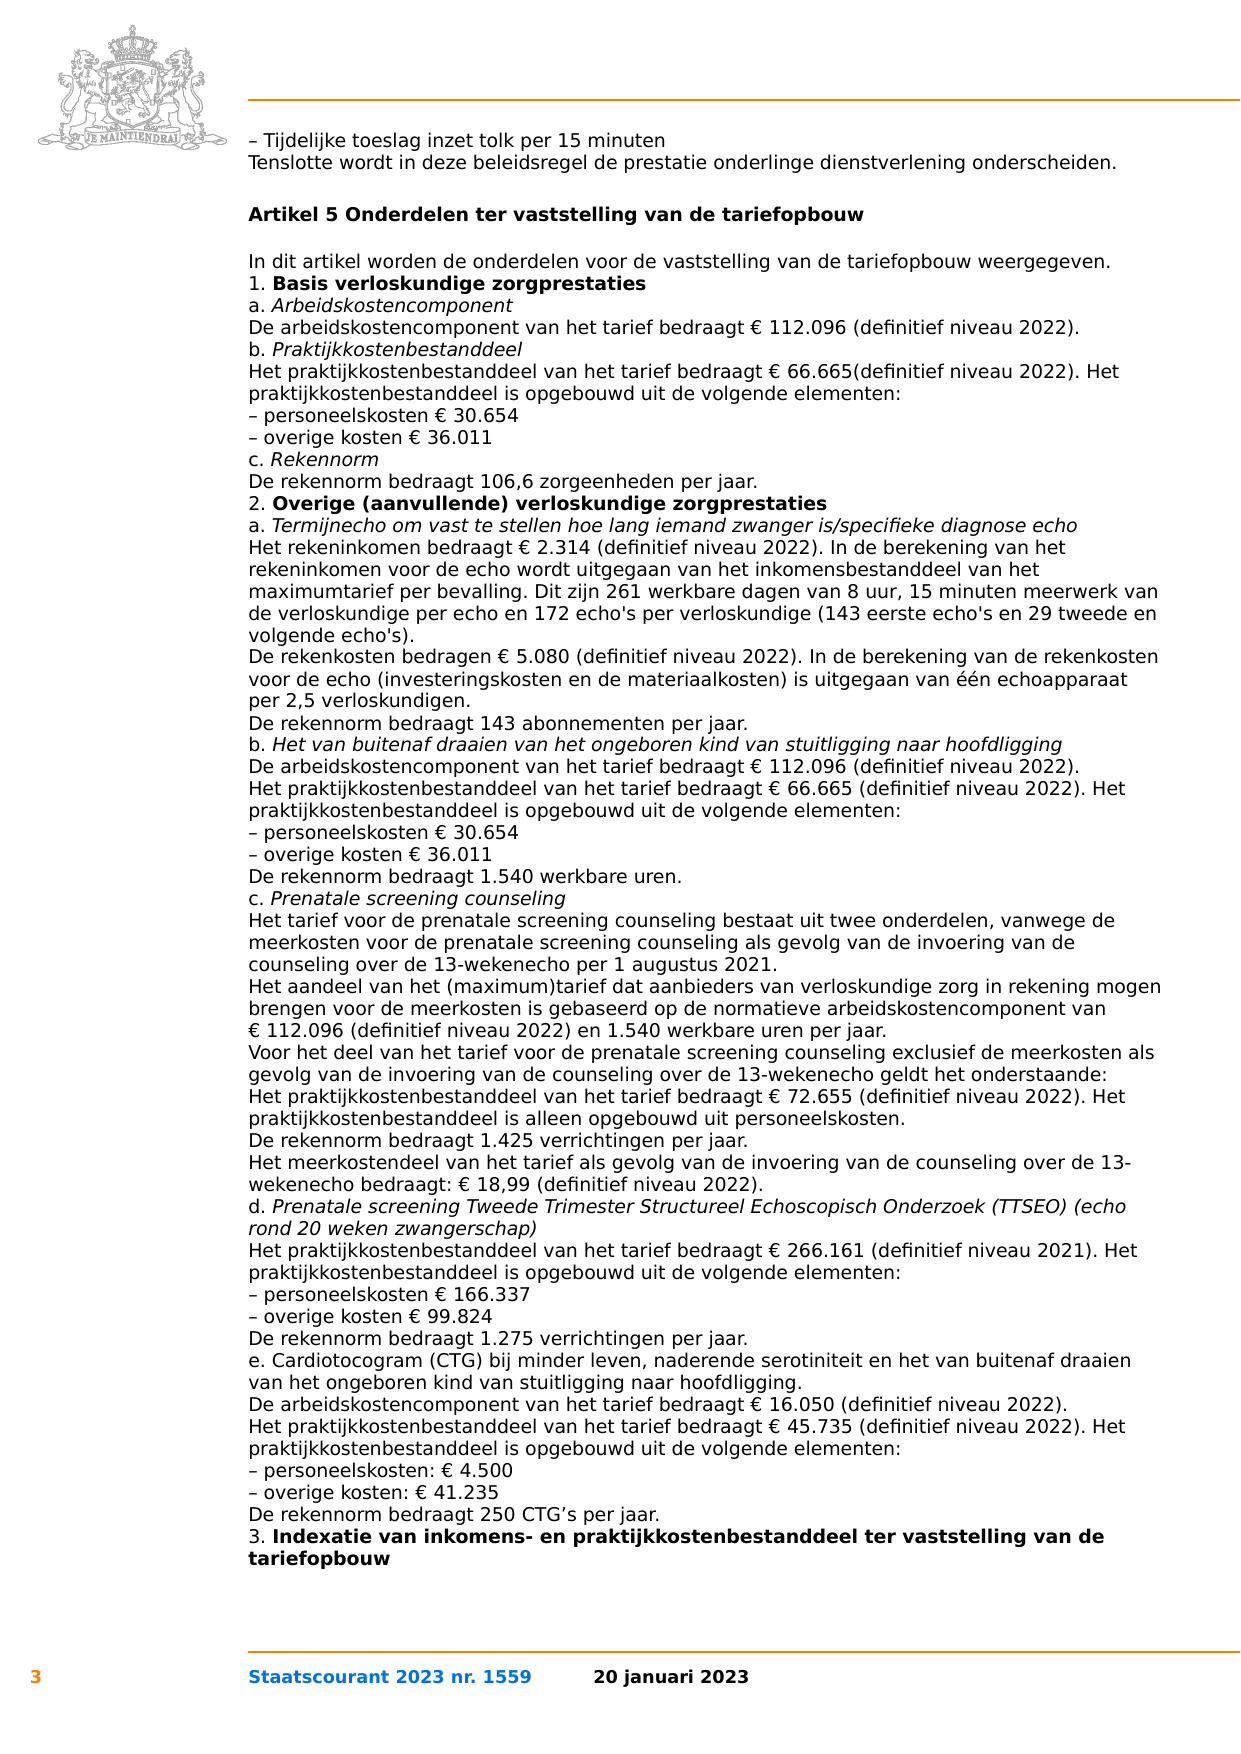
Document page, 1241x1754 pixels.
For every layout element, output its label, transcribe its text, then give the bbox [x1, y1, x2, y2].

text – Tijdelijke toeslag inzet tolk per 15 minuten [248, 130, 1163, 152]
picture [38, 25, 227, 150]
text In dit artikel worden de onderdelen voor de vaststelling van de tariefopbouw weergegeven. [248, 251, 1163, 273]
subtitle Artikel 5 Onderdelen ter vaststelling van de tariefopbouw [248, 204, 1163, 226]
text 2. Overige (aanvullende) verloskundige zorgprestaties [248, 493, 1163, 514]
text c. Prenatale screening counseling [248, 888, 1163, 910]
text – overige kosten: € 41.235 [248, 1482, 1163, 1504]
text Het meerkostendeel van het tarief als gevolg van de invoering van de counseling over de 13-wekenecho bedraagt: € 18,99 (definitief niveau 2022). [248, 1152, 1163, 1196]
text De rekennorm bedraagt 1.275 verrichtingen per jaar. [248, 1328, 1163, 1350]
text – personeelskosten: € 4.500 [248, 1460, 1163, 1482]
text 1. Basis verloskundige zorgprestaties [248, 273, 1163, 295]
text – overige kosten € 99.824 [248, 1306, 1163, 1328]
text De rekennorm bedraagt 250 CTG’s per jaar. [248, 1504, 1163, 1526]
text De rekennorm bedraagt 143 abonnementen per jaar. [248, 712, 1163, 734]
text – overige kosten € 36.011 [248, 844, 1163, 866]
text De arbeidskostencomponent van het tarief bedraagt € 112.096 (definitief niveau 2022). [248, 756, 1163, 778]
text De rekenkosten bedragen € 5.080 (definitief niveau 2022). In de berekening van de rekenkosten voor de echo (investeringskosten en de materiaalkosten) is uitgegaan van één echoapparaat per 2,5 verloskundigen. [248, 646, 1163, 712]
text Het praktijkkostenbestanddeel van het tarief bedraagt € 72.655 (definitief niveau 2022). Het praktijkkostenbestanddeel is alleen opgebouwd uit personeelskosten. [248, 1086, 1163, 1130]
text – personeelskosten € 166.337 [248, 1284, 1163, 1306]
text a. Arbeidskostencomponent [248, 295, 1163, 317]
text d. Prenatale screening Tweede Trimester Structureel Echoscopisch Onderzoek (TTSEO) (echo rond 20 weken zwangerschap) [248, 1196, 1163, 1240]
text b. Het van buitenaf draaien van het ongeboren kind van stuitligging naar hoofdligging [248, 734, 1163, 756]
text Het rekeninkomen bedraagt € 2.314 (definitief niveau 2022). In de berekening van het rekeninkomen voor de echo wordt uitgegaan van het inkomensbestanddeel van het maximumtarief per bevalling. Dit zijn 261 werkbare dagen van 8 uur, 15 minuten meerwerk van de verloskundige per echo en 172 echo's per verloskundige (143 eerste echo's en 29 tweede en volgende echo's). [248, 537, 1163, 646]
text 3. Indexatie van inkomens- en praktijkkostenbestanddeel ter vaststelling van de tariefopbouw [248, 1526, 1163, 1569]
text Het tarief voor de prenatale screening counseling bestaat uit twee onderdelen, vanwege de meerkosten voor de prenatale screening counseling als gevolg van de invoering van de counseling over de 13-wekenecho per 1 augustus 2021. [248, 910, 1163, 976]
text a. Termijnecho om vast te stellen hoe lang iemand zwanger is/specifieke diagnose echo [248, 514, 1163, 537]
text Het praktijkkostenbestanddeel van het tarief bedraagt € 266.161 (definitief niveau 2021). Het praktijkkostenbestanddeel is opgebouwd uit de volgende elementen: [248, 1240, 1163, 1284]
text Het praktijkkostenbestanddeel van het tarief bedraagt € 66.665 (definitief niveau 2022). Het praktijkkostenbestanddeel is opgebouwd uit de volgende elementen: [248, 778, 1163, 822]
text Het praktijkkostenbestanddeel van het tarief bedraagt € 45.735 (definitief niveau 2022). Het praktijkkostenbestanddeel is opgebouwd uit de volgende elementen: [248, 1416, 1163, 1460]
text De arbeidskostencomponent van het tarief bedraagt € 16.050 (definitief niveau 2022). [248, 1394, 1163, 1416]
text De rekennorm bedraagt 1.540 werkbare uren. [248, 866, 1163, 888]
text b. Praktijkkostenbestanddeel [248, 339, 1163, 361]
text Voor het deel van het tarief voor de prenatale screening counseling exclusief de meerkosten als gevolg van de invoering van de counseling over de 13-wekenecho geldt het onderstaande: [248, 1042, 1163, 1086]
text De rekennorm bedraagt 1.425 verrichtingen per jaar. [248, 1130, 1163, 1152]
text – overige kosten € 36.011 [248, 427, 1163, 449]
text – personeelskosten € 30.654 [248, 822, 1163, 844]
text Het praktijkkostenbestanddeel van het tarief bedraagt € 66.665(definitief niveau 2022). Het praktijkkostenbestanddeel is opgebouwd uit de volgende elementen: [248, 361, 1163, 405]
text e. Cardiotocogram (CTG) bij minder leven, naderende serotiniteit en het van buitenaf draaien van het ongeboren kind van stuitligging naar hoofdligging. [248, 1350, 1163, 1394]
text De arbeidskostencomponent van het tarief bedraagt € 112.096 (definitief niveau 2022). [248, 317, 1163, 339]
text Tenslotte wordt in deze beleidsregel de prestatie onderlinge dienstverlening onderscheiden. [248, 152, 1163, 174]
text c. Rekennorm [248, 449, 1163, 471]
text – personeelskosten € 30.654 [248, 405, 1163, 427]
text Het aandeel van het (maximum)tarief dat aanbieders van verloskundige zorg in rekening mogen brengen voor de meerkosten is gebaseerd op de normatieve arbeidskostencomponent van € 112.096 (definitief niveau 2022) en 1.540 werkbare uren per jaar. [248, 976, 1163, 1042]
text De rekennorm bedraagt 106,6 zorgeenheden per jaar. [248, 471, 1163, 493]
